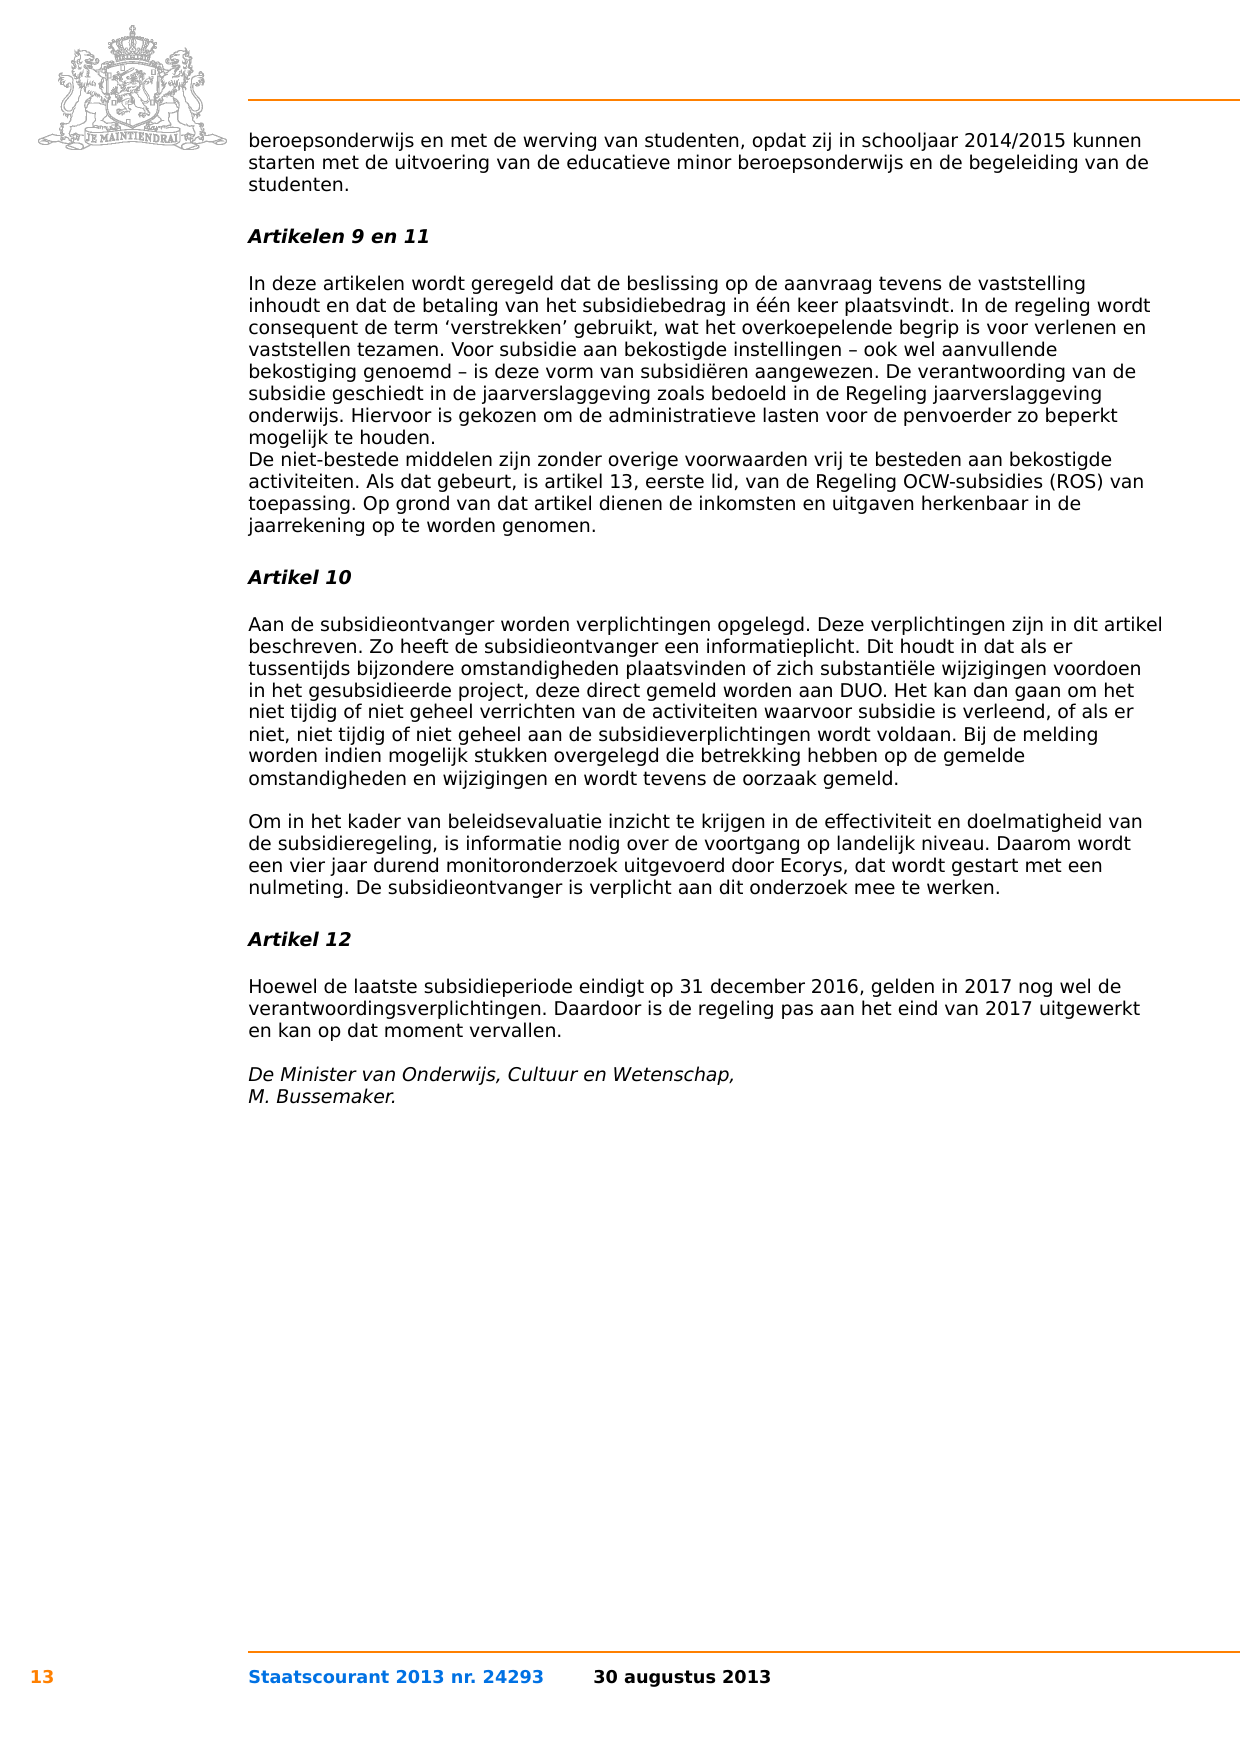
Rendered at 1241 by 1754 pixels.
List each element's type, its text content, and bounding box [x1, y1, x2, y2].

subtitle Artikel 12 [248, 929, 1163, 951]
text Om in het kader van beleidsevaluatie inzicht te krijgen in de effectiviteit en doelmatigheid van de subsidieregeling, is informatie nodig over de voortgang op landelijk niveau. Daarom wordt een vier jaar durend monitoronderzoek uitgevoerd door Ecorys, dat wordt gestart met een nulmeting. De subsidieontvanger is verplicht aan dit onderzoek mee te werken. [248, 811, 1163, 899]
text beroepsonderwijs en met de werving van studenten, opdat zij in schooljaar 2014/2015 kunnen starten met de uitvoering van de educatieve minor beroepsonderwijs en de begeleiding van de studenten. [248, 130, 1163, 196]
text De niet-bestede middelen zijn zonder overige voorwaarden vrij te besteden aan bekostigde activiteiten. Als dat gebeurt, is artikel 13, eerste lid, van de Regeling OCW-subsidies (ROS) van toepassing. Op grond van dat artikel dienen de inkomsten en uitgaven herkenbaar in de jaarrekening op te worden genomen. [248, 449, 1163, 537]
subtitle Artikel 10 [248, 567, 1163, 588]
text In deze artikelen wordt geregeld dat de beslissing op de aanvraag tevens de vaststelling inhoudt en dat de betaling van het subsidiebedrag in één keer plaatsvindt. In de regeling wordt consequent de term ‘verstrekken’ gebruikt, wat het overkoepelende begrip is voor verlenen en vaststellen tezamen. Voor subsidie aan bekostigde instellingen – ook wel aanvullende bekostiging genoemd – is deze vorm van subsidiëren aangewezen. De verantwoording van de subsidie geschiedt in de jaarverslaggeving zoals bedoeld in de Regeling jaarverslaggeving onderwijs. Hiervoor is gekozen om de administratieve lasten voor de penvoerder zo beperkt mogelijk te houden. [248, 273, 1163, 449]
text Aan de subsidieontvanger worden verplichtingen opgelegd. Deze verplichtingen zijn in dit artikel beschreven. Zo heeft de subsidieontvanger een informatieplicht. Dit houdt in dat als er tussentijds bijzondere omstandigheden plaatsvinden of zich substantiële wijzigingen voordoen in het gesubsidieerde project, deze direct gemeld worden aan DUO. Het kan dan gaan om het niet tijdig of niet geheel verrichten van de activiteiten waarvoor subsidie is verleend, of als er niet, niet tijdig of niet geheel aan de subsidieverplichtingen wordt voldaan. Bij de melding worden indien mogelijk stukken overgelegd die betrekking hebben op de gemelde omstandigheden en wijzigingen en wordt tevens de oorzaak gemeld. [248, 613, 1163, 789]
subtitle Artikelen 9 en 11 [248, 226, 1163, 248]
text Hoewel de laatste subsidieperiode eindigt op 31 december 2016, gelden in 2017 nog wel de verantwoordingsverplichtingen. Daardoor is de regeling pas aan het eind van 2017 uitgewerkt en kan op dat moment vervallen. [248, 976, 1163, 1042]
picture [38, 25, 227, 150]
text De Minister van Onderwijs, Cultuur en Wetenschap, M. Bussemaker. [248, 1064, 1163, 1108]
